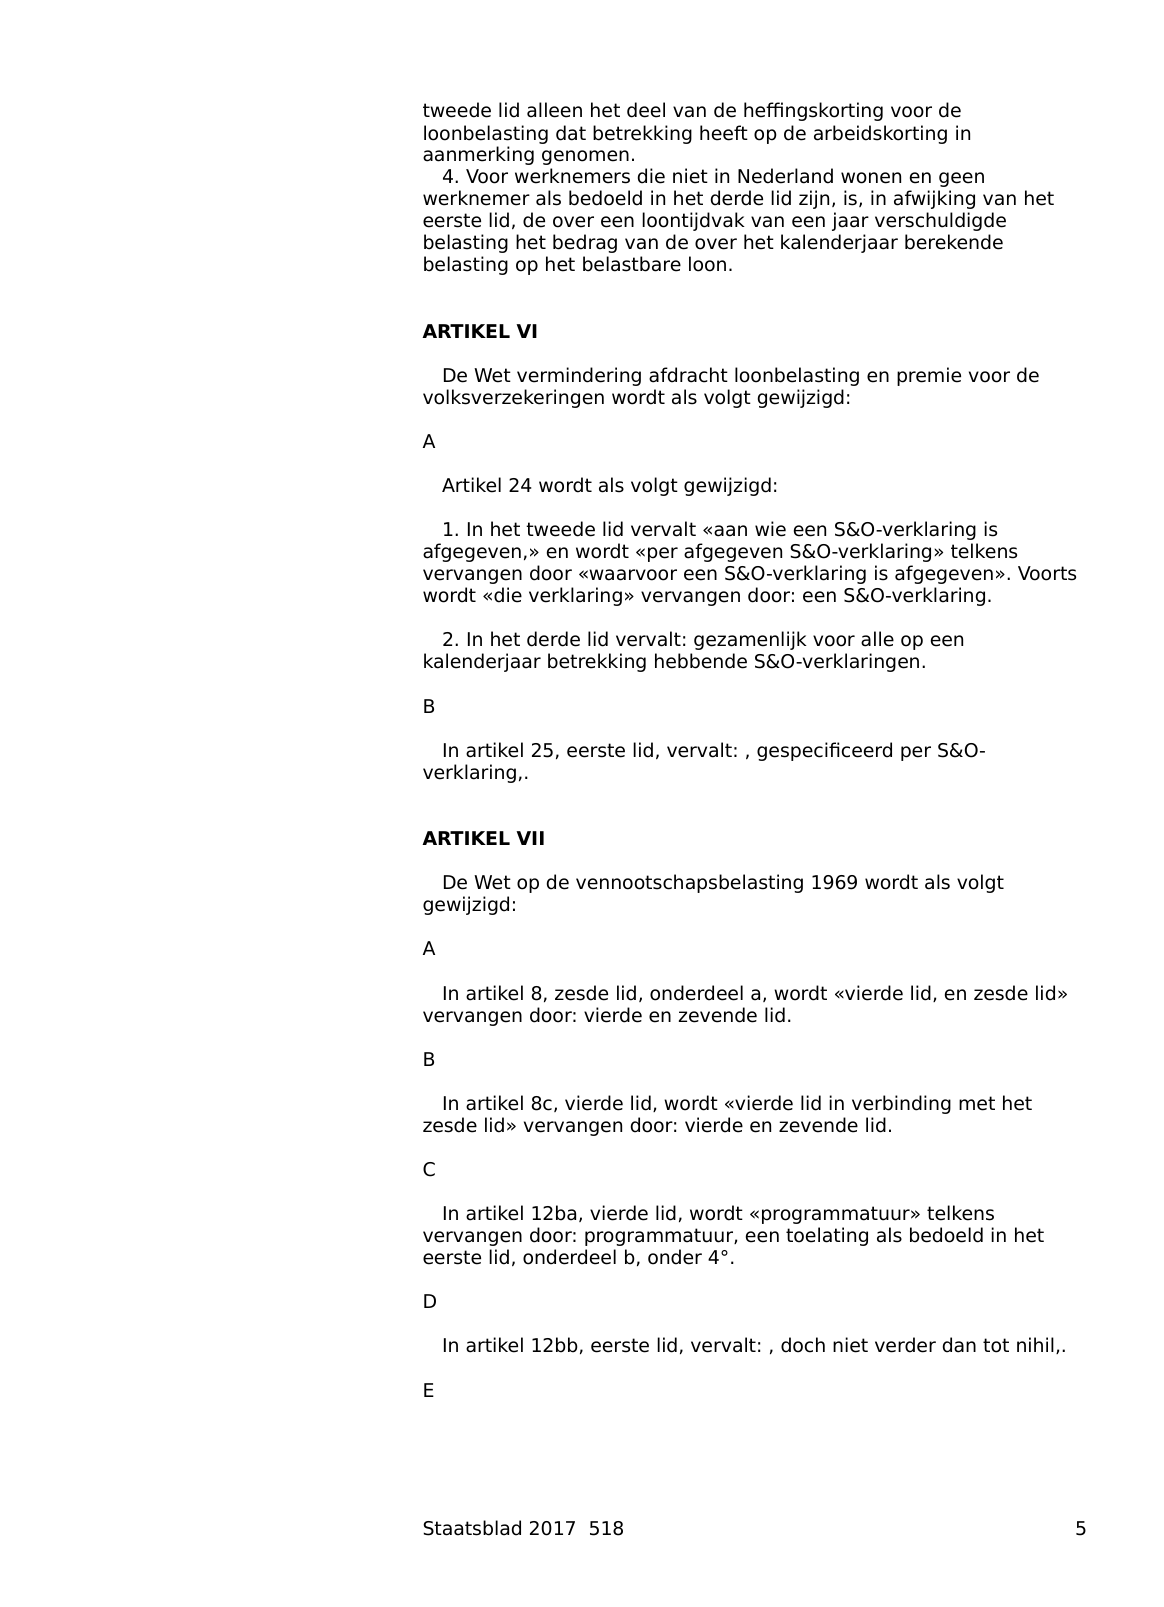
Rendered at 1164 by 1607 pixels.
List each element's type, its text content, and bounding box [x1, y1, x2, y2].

text 1. In het tweede lid vervalt «aan wie een S&O-verklaring is afgegeven,» en wordt «per afgegeven S&O-verklaring» telkens vervangen door «waarvoor een S&O-verklaring is afgegeven». Voorts wordt «die verklaring» vervangen door: een S&O-verklaring. [422, 519, 1087, 607]
text De Wet op de vennootschapsbelasting 1969 wordt als volgt gewijzigd: [422, 872, 1087, 916]
text B [422, 696, 1087, 717]
text A [422, 938, 1087, 960]
text 4. Voor werknemers die niet in Nederland wonen en geen werknemer als bedoeld in het derde lid zijn, is, in afwijking van het eerste lid, de over een loontijdvak van een jaar verschuldigde belasting het bedrag van de over het kalenderjaar berekende belasting op het belastbare loon. [422, 166, 1087, 276]
subtitle ARTIKEL VI [422, 321, 1087, 343]
text E [422, 1379, 1087, 1402]
subtitle ARTIKEL VII [422, 828, 1087, 850]
text B [422, 1049, 1087, 1071]
text D [422, 1291, 1087, 1313]
text In artikel 8, zesde lid, onderdeel a, wordt «vierde lid, en zesde lid» vervangen door: vierde en zevende lid. [422, 982, 1087, 1026]
text In artikel 25, eerste lid, vervalt: , gespecificeerd per S&O-verklaring,. [422, 740, 1087, 784]
text A [422, 431, 1087, 453]
text tweede lid alleen het deel van de heffingskorting voor de loonbelasting dat betrekking heeft op de arbeidskorting in aanmerking genomen. [422, 100, 1087, 166]
text In artikel 12bb, eerste lid, vervalt: , doch niet verder dan tot nihil,. [422, 1335, 1087, 1357]
text In artikel 12ba, vierde lid, wordt «programmatuur» telkens vervangen door: programmatuur, een toelating als bedoeld in het eerste lid, onderdeel b, onder 4°. [422, 1203, 1087, 1269]
text 2. In het derde lid vervalt: gezamenlijk voor alle op een kalenderjaar betrekking hebbende S&O-verklaringen. [422, 629, 1087, 673]
text C [422, 1159, 1087, 1181]
text In artikel 8c, vierde lid, wordt «vierde lid in verbinding met het zesde lid» vervangen door: vierde en zevende lid. [422, 1093, 1087, 1137]
text Artikel 24 wordt als volgt gewijzigd: [422, 475, 1087, 497]
text De Wet vermindering afdracht loonbelasting en premie voor de volksverzekeringen wordt als volgt gewijzigd: [422, 365, 1087, 409]
